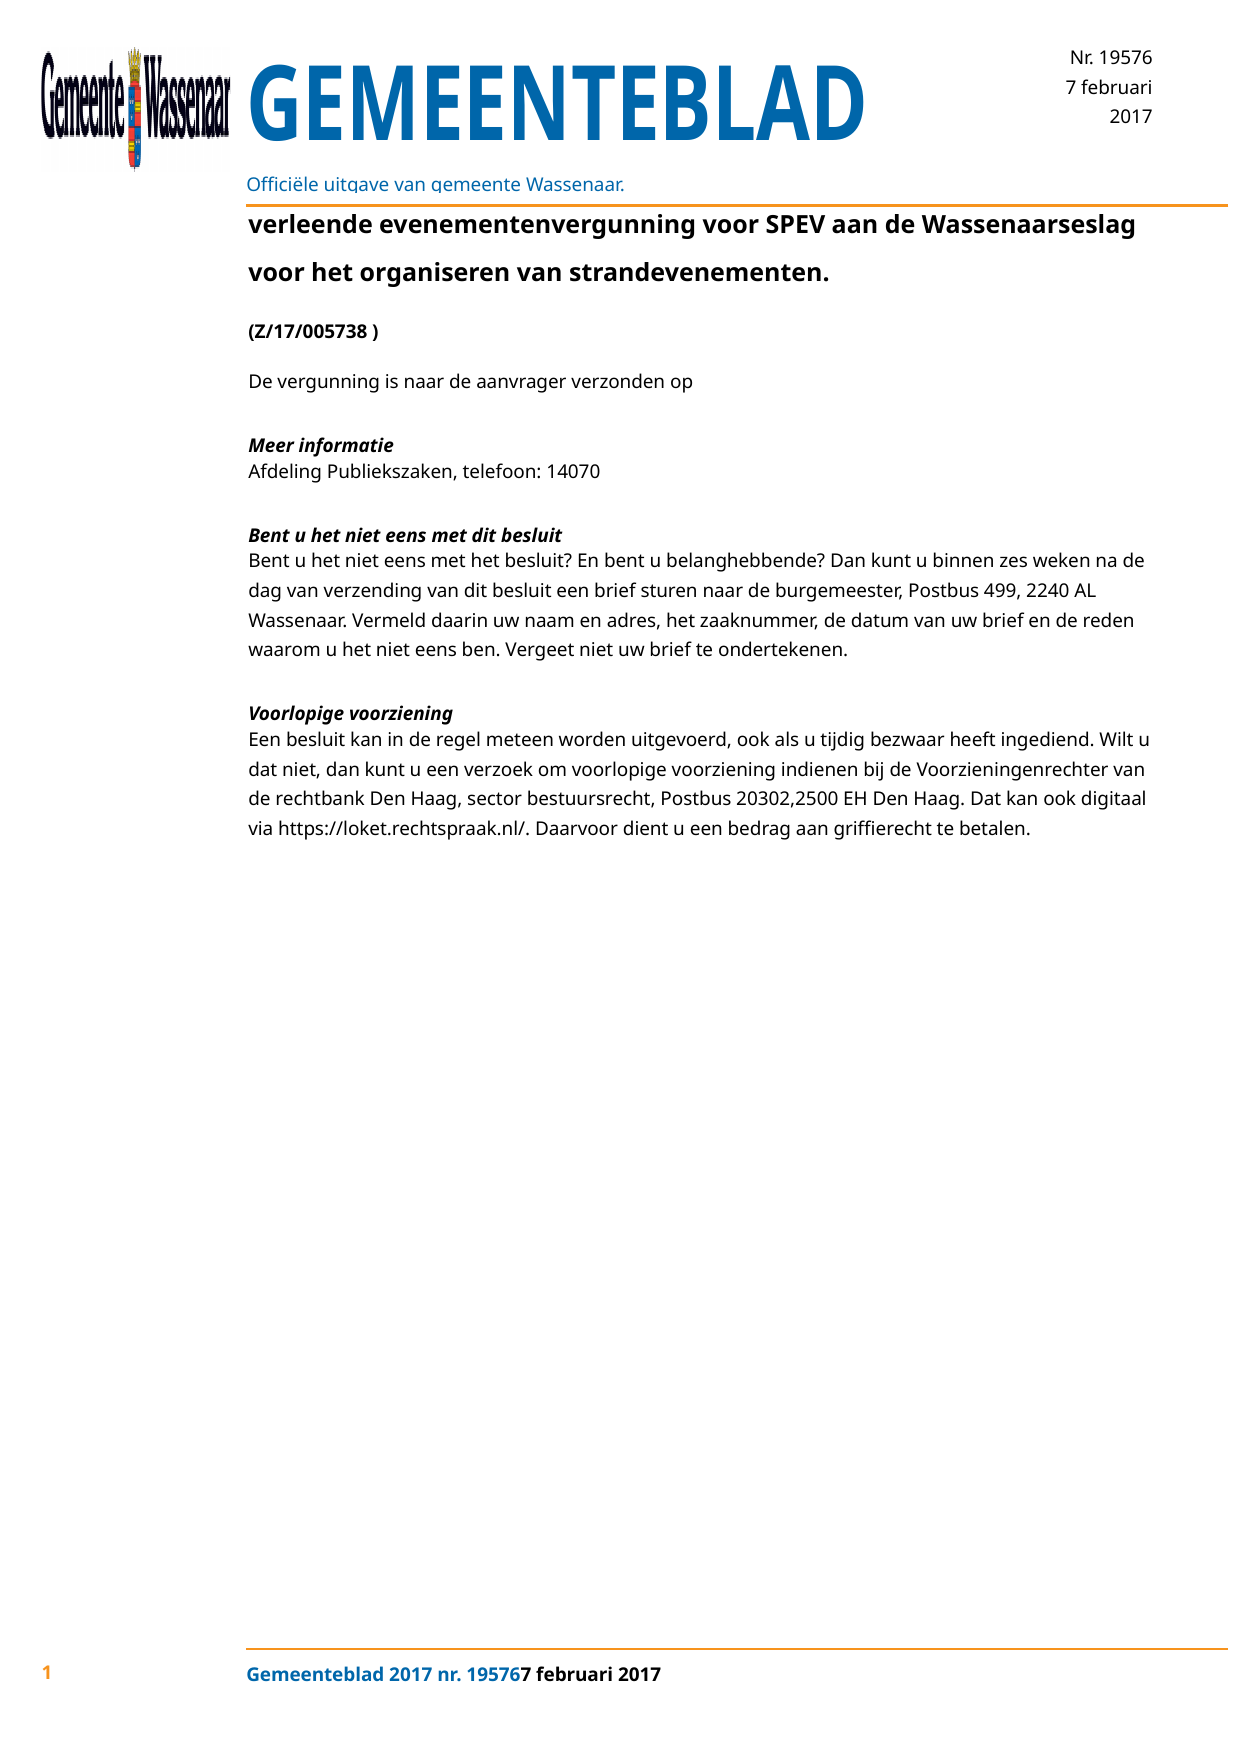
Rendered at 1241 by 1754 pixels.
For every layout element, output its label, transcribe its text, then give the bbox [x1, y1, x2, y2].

picture [41, 47, 231, 172]
text Een besluit kan in de regel meteen worden uitgevoerd, ook als u tijdig bezwaar heeft ingediend. Wilt u dat niet, dan kunt u een verzoek om voorlopige voorziening indienen bij de Voorzieningenrechter van de rechtbank Den Haag, sector bestuursrecht, Postbus 20302,2500 EH Den Haag. Dat kan ook digitaal via https://loket.rechtspraak.nl/. Daarvoor dient u een bedrag aan griffierecht te betalen. [248, 726, 1152, 841]
text Bent u het niet eens met het besluit? En bent u belanghebbende? Dan kunt u binnen zes weken na de dag van verzending van dit besluit een brief sturen naar de burgemeester, Postbus 499, 2240 AL Wassenaar. Vermeld daarin uw naam en adres, het zaaknummer, de datum van uw brief en de reden waarom u het niet eens ben. Vergeet niet uw brief te ondertekenen. [248, 548, 1152, 662]
text De vergunning is naar de aanvrager verzonden op [248, 368, 1152, 394]
text Meer informatie [248, 432, 1152, 458]
text (Z/17/005738 ) [248, 318, 1152, 344]
text Afdeling Publiekszaken, telefoon: 14070 [248, 458, 1152, 484]
text verleende evenementenvergunning voor SPEV aan de Wassenaarseslag voor het organiseren van strandevenementen. [248, 207, 1152, 288]
text Bent u het niet eens met dit besluit [248, 522, 1152, 548]
text Voorlopige voorziening [248, 700, 1152, 726]
